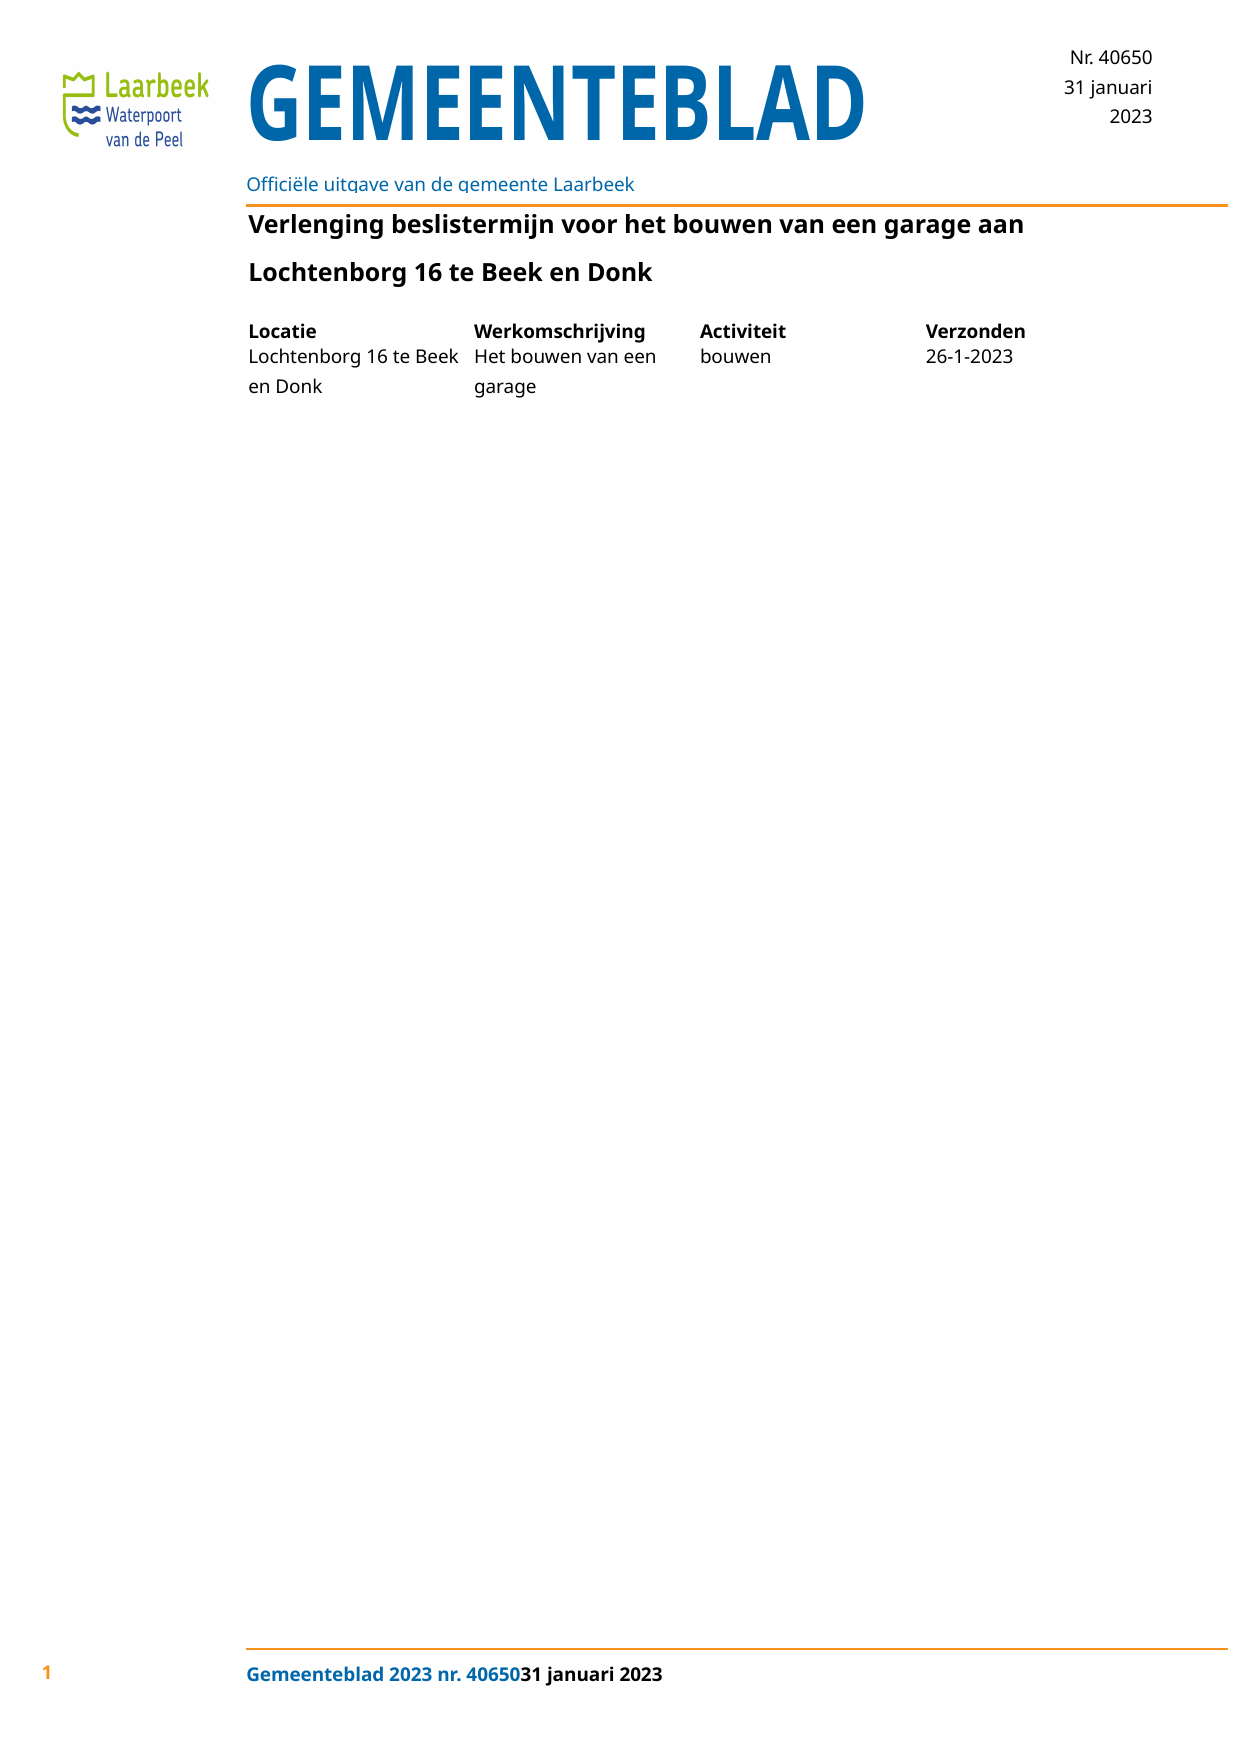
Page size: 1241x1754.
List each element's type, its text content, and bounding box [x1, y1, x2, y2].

table_header Werkomschrijving [474, 318, 700, 344]
picture [41, 47, 231, 172]
table_header Activiteit [700, 318, 926, 344]
table_cell Het bouwen van een garage [474, 344, 700, 399]
table_header Locatie [248, 318, 474, 344]
table_cell 26-1-2023 [926, 344, 1152, 399]
table_header Verzonden [926, 318, 1152, 344]
table_cell bouwen [700, 344, 926, 399]
text Verlenging beslistermijn voor het bouwen van een garage aan Lochtenborg 16 te Beek en Donk [248, 207, 1152, 288]
table_cell Lochtenborg 16 te Beek en Donk [248, 344, 474, 399]
